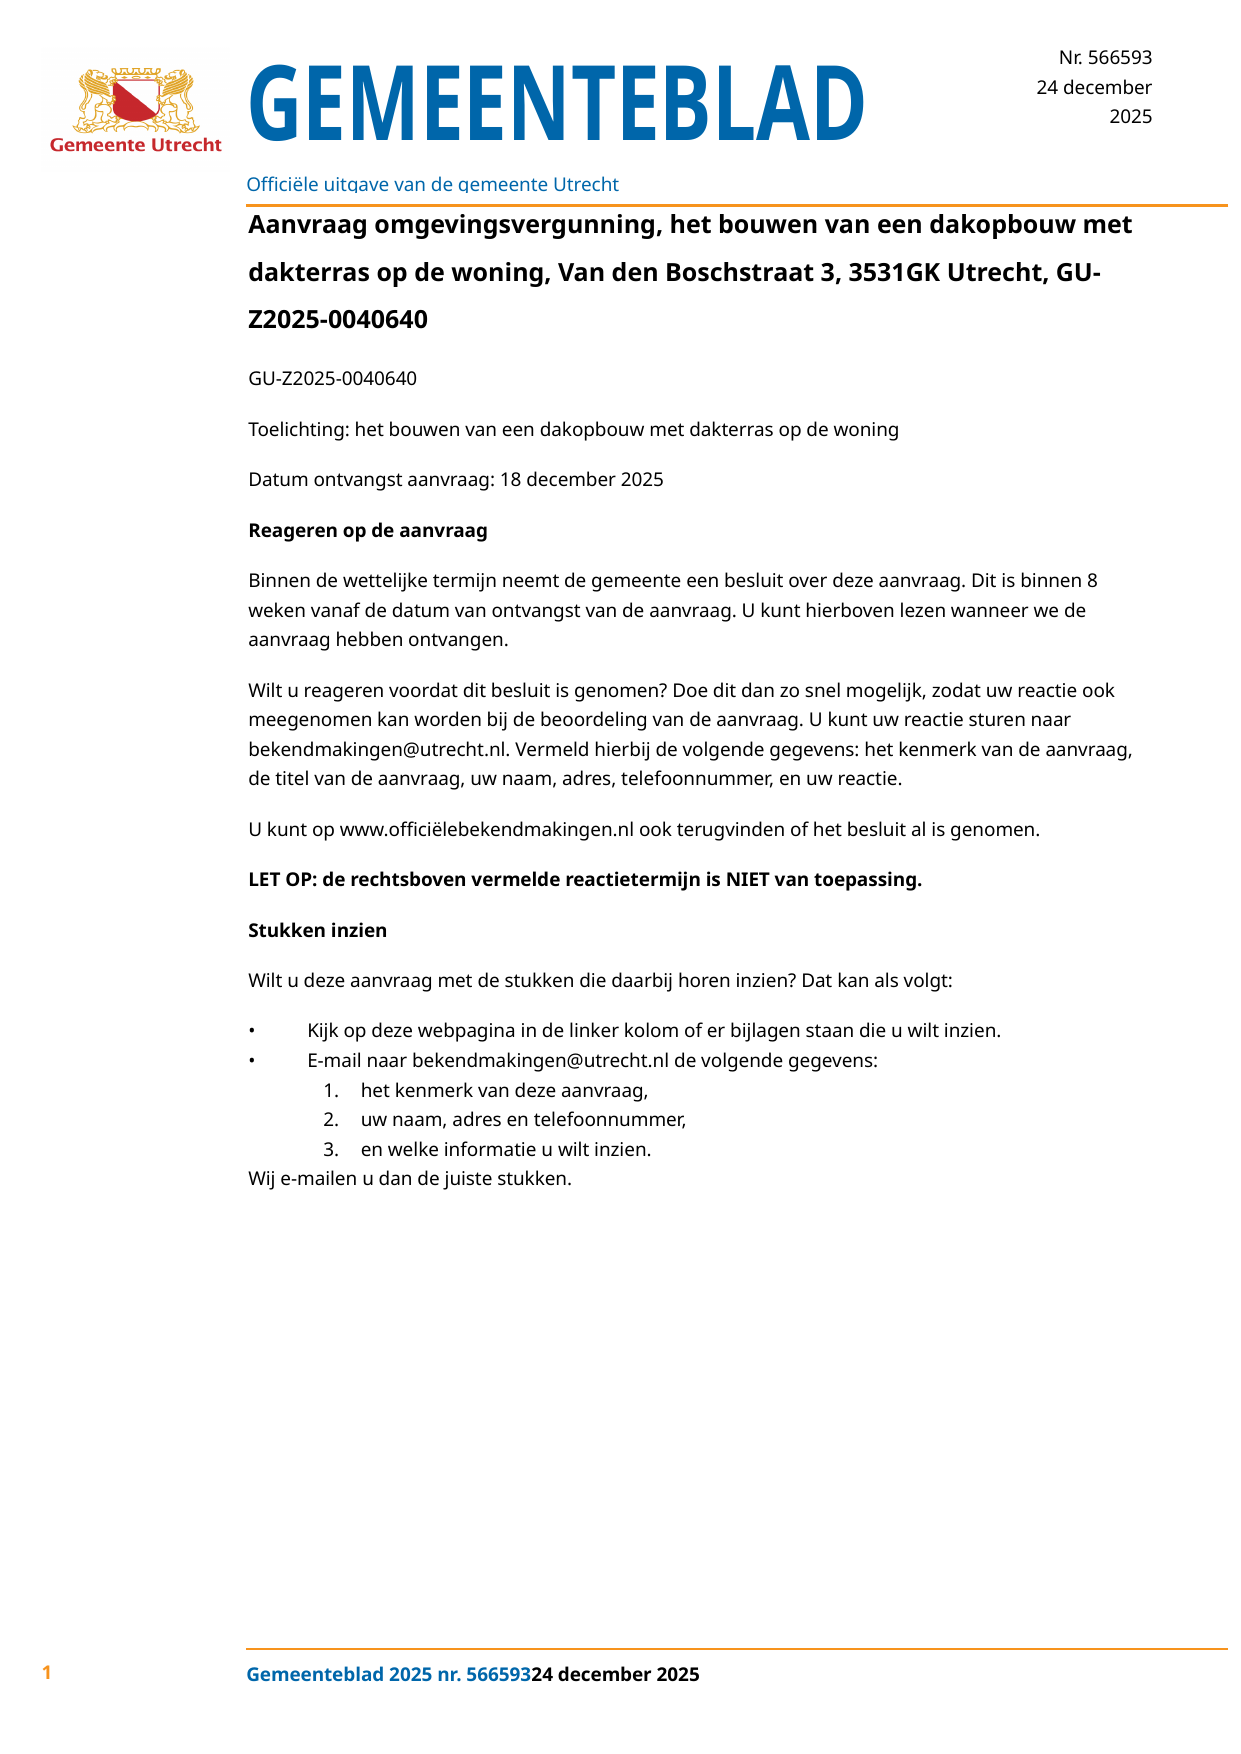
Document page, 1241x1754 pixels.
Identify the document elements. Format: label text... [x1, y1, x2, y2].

text Wilt u deze aanvraag met de stukken die daarbij horen inzien? Dat kan als volgt: [248, 967, 1152, 993]
list uw naam, adres en telefoonnummer, [323, 1106, 1152, 1132]
text Wilt u reageren voordat dit besluit is genomen? Doe dit dan zo snel mogelijk, zodat uw reactie ook meegenomen kan worden bij de beoordeling van de aanvraag. U kunt uw reactie sturen naar bekendmakingen@utrecht.nl. Vermeld hierbij de volgende gegevens: het kenmerk van de aanvraag, de titel van de aanvraag, uw naam, adres, telefoonnummer, en uw reactie. [248, 677, 1152, 791]
text Stukken inzien [248, 917, 1152, 942]
text LET OP: de rechtsboven vermelde reactietermijn is NIET van toepassing. [248, 866, 1152, 892]
text U kunt op www.officiëlebekendmakingen.nl ook terugvinden of het besluit al is genomen. [248, 816, 1152, 842]
text GU-Z2025-0040640 [248, 366, 1152, 391]
list het kenmerk van deze aanvraag, [323, 1077, 1152, 1102]
list E-mail naar bekendmakingen@utrecht.nl de volgende gegevens: [248, 1047, 1152, 1073]
text Datum ontvangst aanvraag: 18 december 2025 [248, 466, 1152, 492]
text Toelichting: het bouwen van een dakopbouw met dakterras op de woning [248, 416, 1152, 442]
text Wij e-mailen u dan de juiste stukken. [248, 1166, 1152, 1191]
text Reageren op de aanvraag [248, 517, 1152, 542]
list en welke informatie u wilt inzien. [323, 1136, 1152, 1162]
text Aanvraag omgevingsvergunning, het bouwen van een dakopbouw met dakterras op de woning, Van den Boschstraat 3, 3531GK Utrecht, GU-Z2025-0040640 [248, 207, 1152, 336]
picture [41, 47, 231, 172]
text Binnen de wettelijke termijn neemt de gemeente een besluit over deze aanvraag. Dit is binnen 8 weken vanaf de datum van ontvangst van de aanvraag. U kunt hierboven lezen wanneer we de aanvraag hebben ontvangen. [248, 567, 1152, 652]
list Kijk op deze webpagina in de linker kolom of er bijlagen staan die u wilt inzien. [248, 1018, 1152, 1043]
